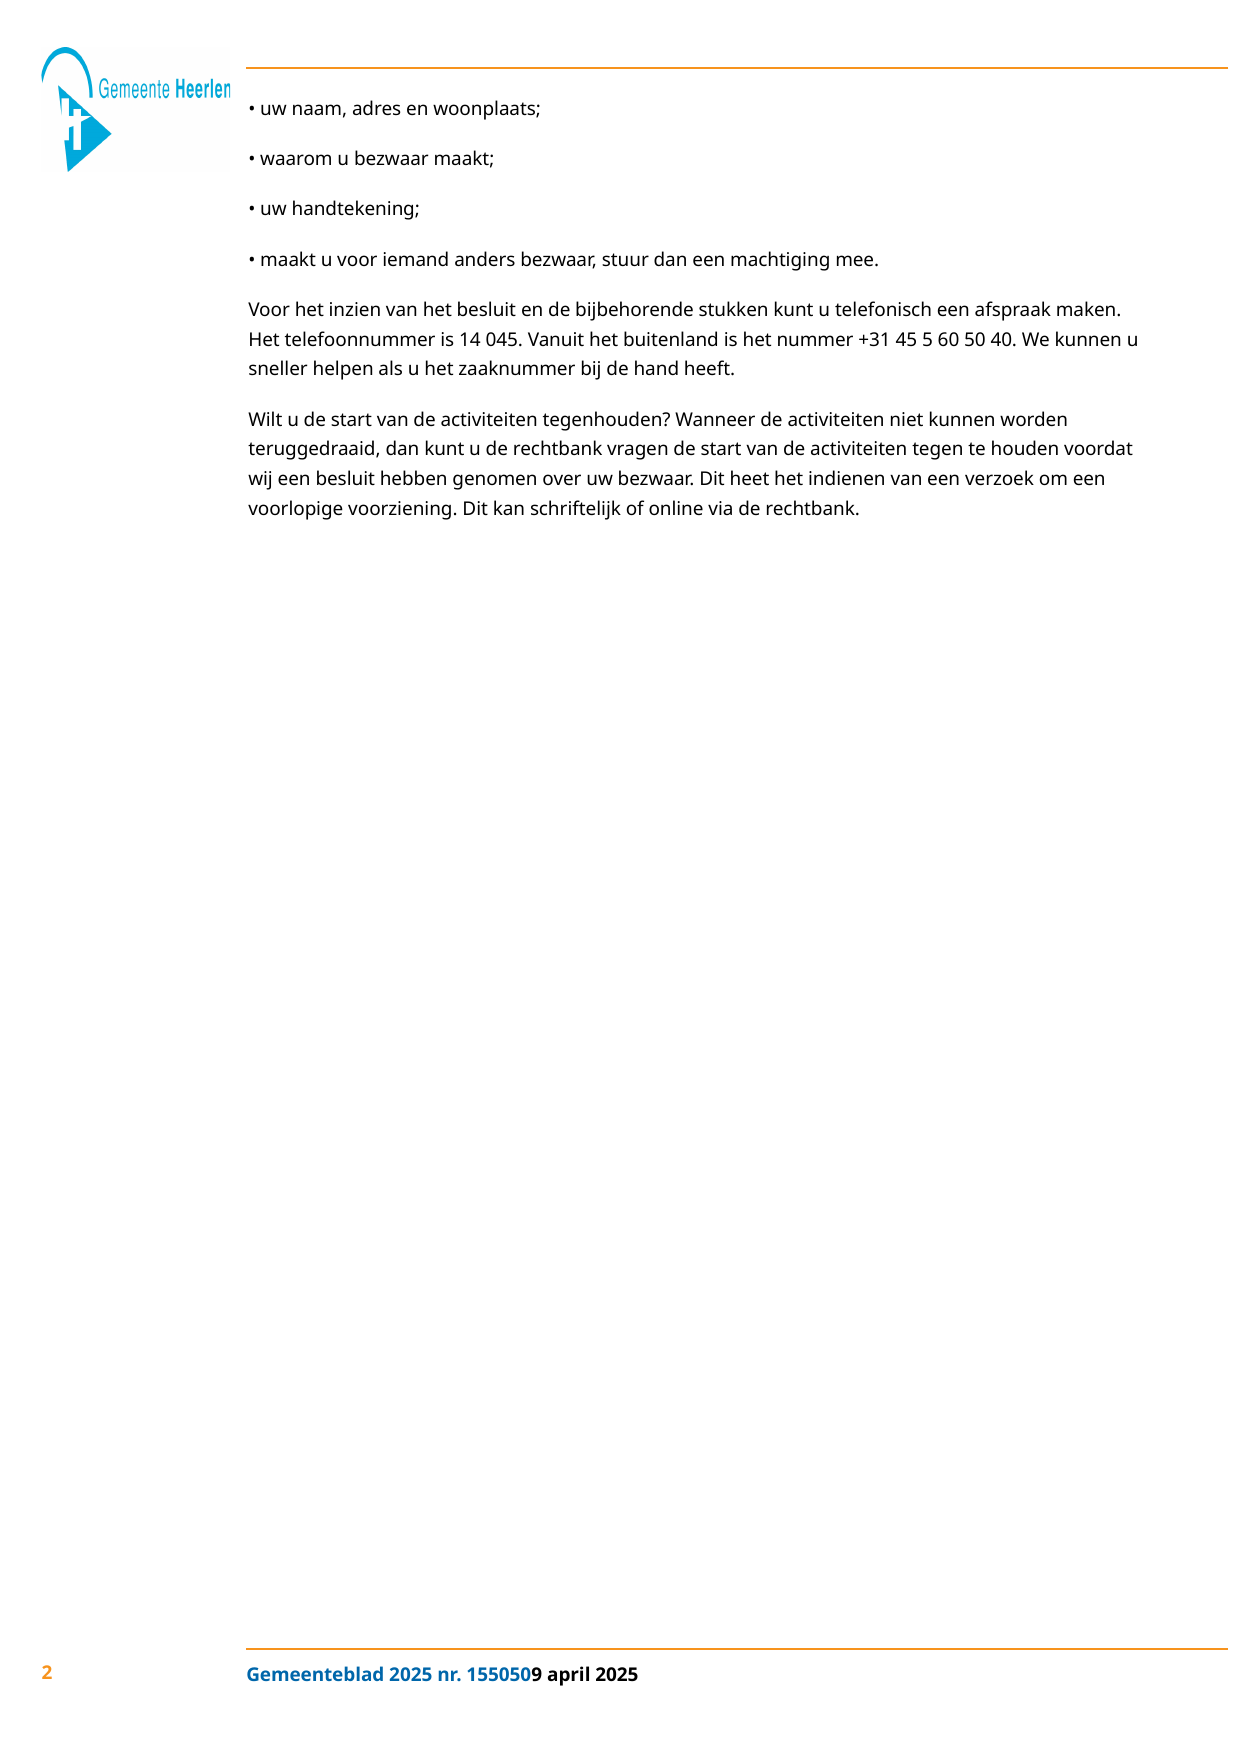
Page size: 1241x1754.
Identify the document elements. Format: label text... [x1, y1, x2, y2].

text • waarom u bezwaar maakt; [248, 145, 1152, 171]
picture [41, 47, 231, 172]
text Wilt u de start van de activiteiten tegenhouden? Wanneer de activiteiten niet kunnen worden teruggedraaid, dan kunt u de rechtbank vragen de start van de activiteiten tegen te houden voordat wij een besluit hebben genomen over uw bezwaar. Dit heet het indienen van een verzoek om een voorlopige voorziening. Dit kan schriftelijk of online via de rechtbank. [248, 406, 1152, 521]
picture [41, 47, 59, 70]
text • uw handtekening; [248, 196, 1152, 221]
text • uw naam, adres en woonplaats; [248, 95, 1152, 121]
text Voor het inzien van het besluit en de bijbehorende stukken kunt u telefonisch een afspraak maken. Het telefoonnummer is 14 045. Vanuit het buitenland is het nummer +31 45 5 60 50 40. We kunnen u sneller helpen als u het zaaknummer bij de hand heeft. [248, 296, 1152, 381]
text • maakt u voor iemand anders bezwaar, stuur dan een machtiging mee. [248, 246, 1152, 272]
